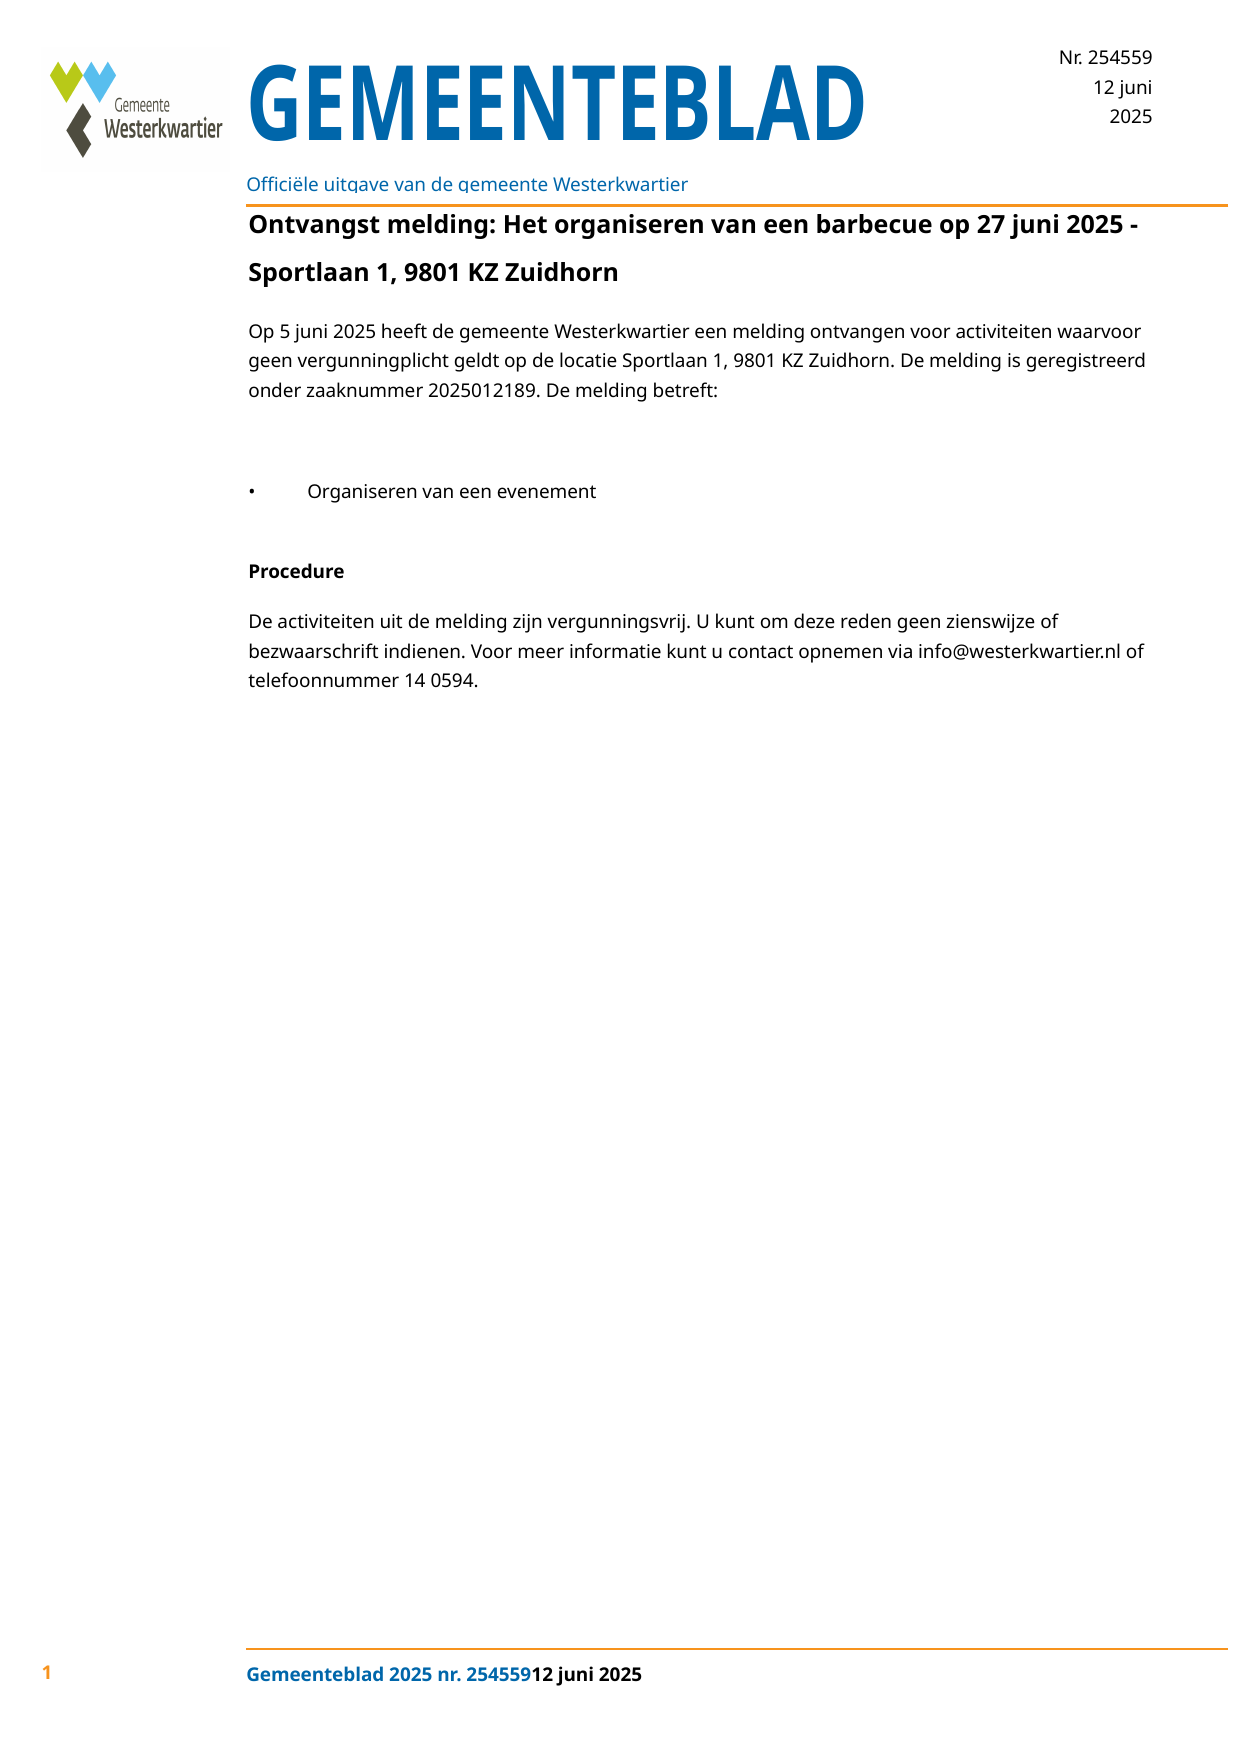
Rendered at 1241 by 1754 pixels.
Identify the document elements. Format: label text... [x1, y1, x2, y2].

picture [41, 47, 231, 172]
text Op 5 juni 2025 heeft de gemeente Westerkwartier een melding ontvangen voor activiteiten waarvoor geen vergunningplicht geldt op de locatie Sportlaan 1, 9801 KZ Zuidhorn. De melding is geregistreerd onder zaaknummer 2025012189. De melding betreft: [248, 318, 1152, 403]
text De activiteiten uit de melding zijn vergunningsvrij. U kunt om deze reden geen zienswijze of bezwaarschrift indienen. Voor meer informatie kunt u contact opnemen via info@westerkwartier.nl of telefoonnummer 14 0594. [248, 608, 1152, 693]
text Procedure [248, 558, 1152, 584]
list Organiseren van een evenement [248, 478, 1152, 504]
text Ontvangst melding: Het organiseren van een barbecue op 27 juni 2025 - Sportlaan 1, 9801 KZ Zuidhorn [248, 207, 1152, 288]
